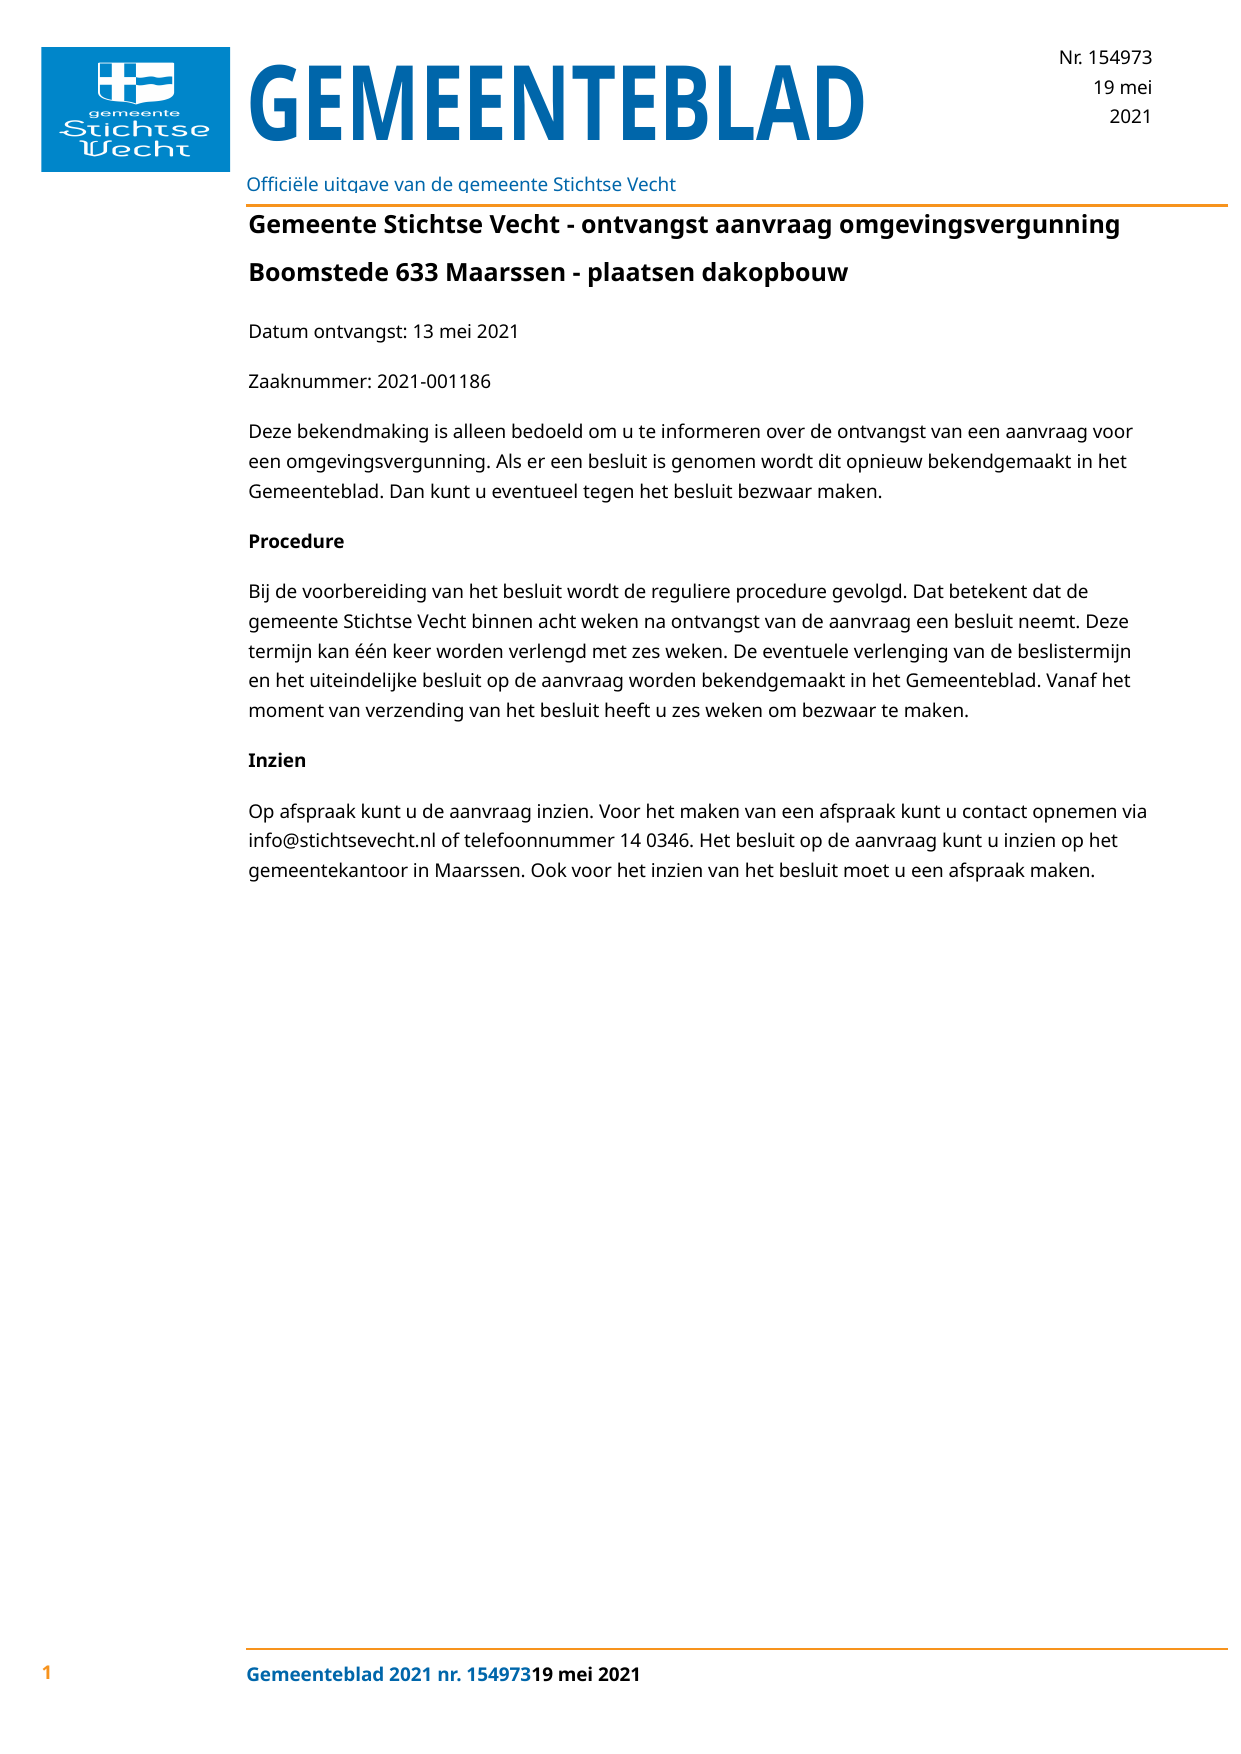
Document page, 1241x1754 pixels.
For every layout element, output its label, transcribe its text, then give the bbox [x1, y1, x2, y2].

text Zaaknummer: 2021-001186 [248, 368, 1152, 394]
text Procedure [248, 528, 1152, 554]
text Inzien [248, 747, 1152, 773]
text Op afspraak kunt u de aanvraag inzien. Voor het maken van een afspraak kunt u contact opnemen via info@stichtsevecht.nl of telefoonnummer 14 0346. Het besluit op de aanvraag kunt u inzien op het gemeentekantoor in Maarssen. Ook voor het inzien van het besluit moet u een afspraak maken. [248, 798, 1152, 883]
text Datum ontvangst: 13 mei 2021 [248, 318, 1152, 344]
text Deze bekendmaking is alleen bedoeld om u te informeren over de ontvangst van een aanvraag voor een omgevingsvergunning. Als er een besluit is genomen wordt dit opnieuw bekendgemaakt in het Gemeenteblad. Dan kunt u eventueel tegen het besluit bezwaar maken. [248, 419, 1152, 504]
text Gemeente Stichtse Vecht - ontvangst aanvraag omgevingsvergunning Boomstede 633 Maarssen - plaatsen dakopbouw [248, 207, 1152, 288]
picture [137, 63, 174, 103]
picture [99, 63, 135, 101]
text Bij de voorbereiding van het besluit wordt de reguliere procedure gevolgd. Dat betekent dat de gemeente Stichtse Vecht binnen acht weken na ontvangst van de aanvraag een besluit neemt. Deze termijn kan één keer worden verlengd met zes weken. De eventuele verlenging van de beslistermijn en het uiteindelijke besluit op de aanvraag worden bekendgemaakt in het Gemeenteblad. Vanaf het moment van verzending van het besluit heeft u zes weken om bezwaar te maken. [248, 579, 1152, 723]
